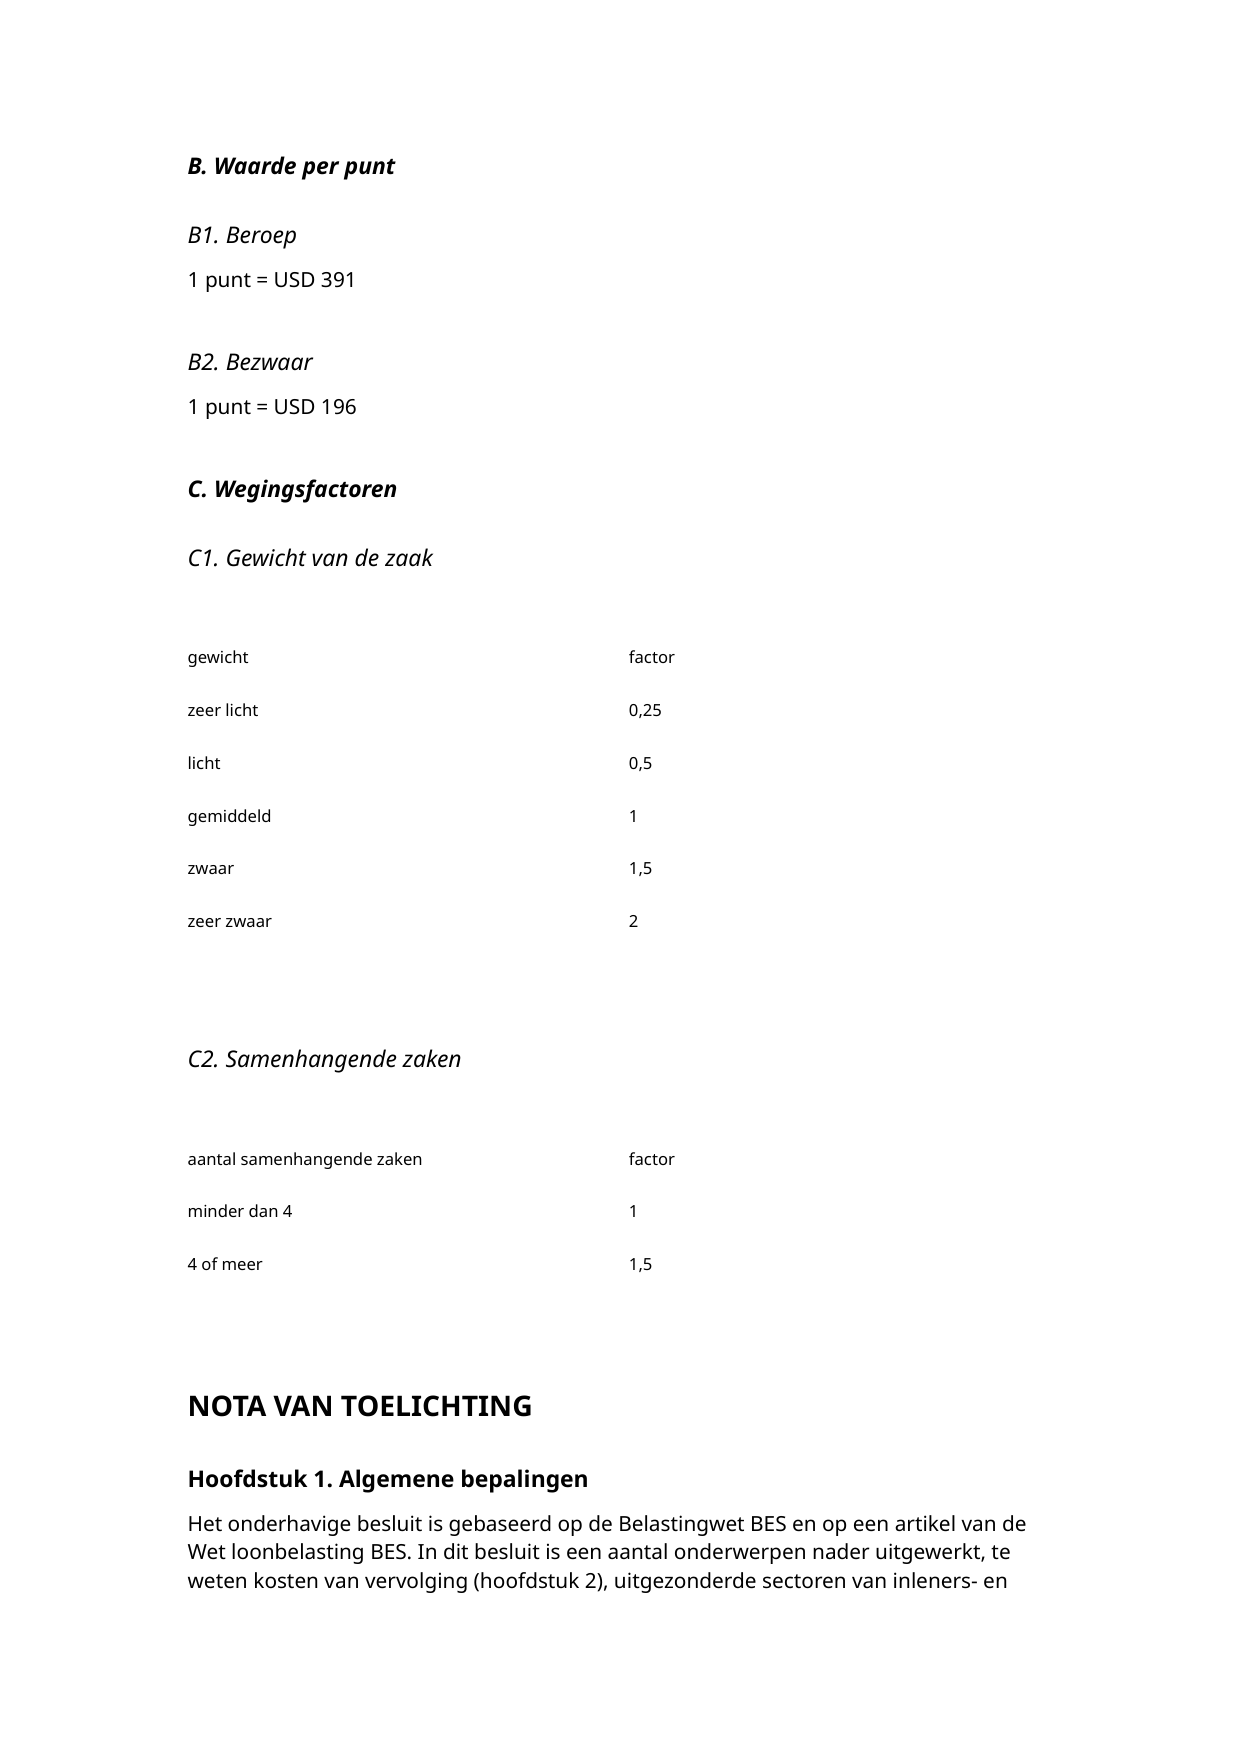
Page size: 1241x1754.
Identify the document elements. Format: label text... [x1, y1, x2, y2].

table_cell 2 [629, 910, 1053, 962]
table_cell licht [188, 751, 629, 804]
table_cell minder dan 4 [188, 1200, 629, 1253]
table_cell 4 of meer [188, 1253, 629, 1306]
table_cell 1,5 [629, 857, 1053, 909]
table_cell 0,5 [629, 751, 1053, 804]
subtitle C. Wegingsfactoren [187, 473, 1053, 504]
table_cell gemiddeld [188, 804, 629, 857]
table_header gewicht [188, 646, 629, 699]
table_cell 1 [629, 804, 1053, 857]
subtitle B1. Beroep [187, 219, 1053, 250]
subtitle C2. Samenhangende zaken [187, 1043, 1053, 1074]
text 1 punt = USD 391 [187, 265, 1053, 293]
subtitle B. Waarde per punt [187, 150, 1053, 181]
table_cell zeer licht [188, 699, 629, 751]
subtitle C1. Gewicht van de zaak [187, 542, 1053, 573]
table_cell 0,25 [629, 699, 1053, 751]
subtitle NOTA VAN TOELICHTING [187, 1386, 1053, 1425]
table_cell zeer zwaar [188, 910, 629, 962]
subtitle Hoofdstuk 1. Algemene bepalingen [187, 1463, 1053, 1494]
table_cell zwaar [188, 857, 629, 909]
table_header factor [629, 1148, 1053, 1200]
text Het onderhavige besluit is gebaseerd op de Belastingwet BES en op een artikel van de Wet loonbelasting BES. In dit besluit is een aantal onderwerpen nader uitgewerkt, te weten kosten van vervolging (hoofdstuk 2), uitgezonderde sectoren van inleners- en [187, 1509, 1053, 1594]
table_cell 1,5 [629, 1253, 1053, 1306]
table_header factor [629, 646, 1053, 699]
text 1 punt = USD 196 [187, 392, 1053, 421]
table_cell 1 [629, 1200, 1053, 1253]
table_header aantal samenhangende zaken [188, 1148, 629, 1200]
subtitle B2. Bezwaar [187, 346, 1053, 377]
